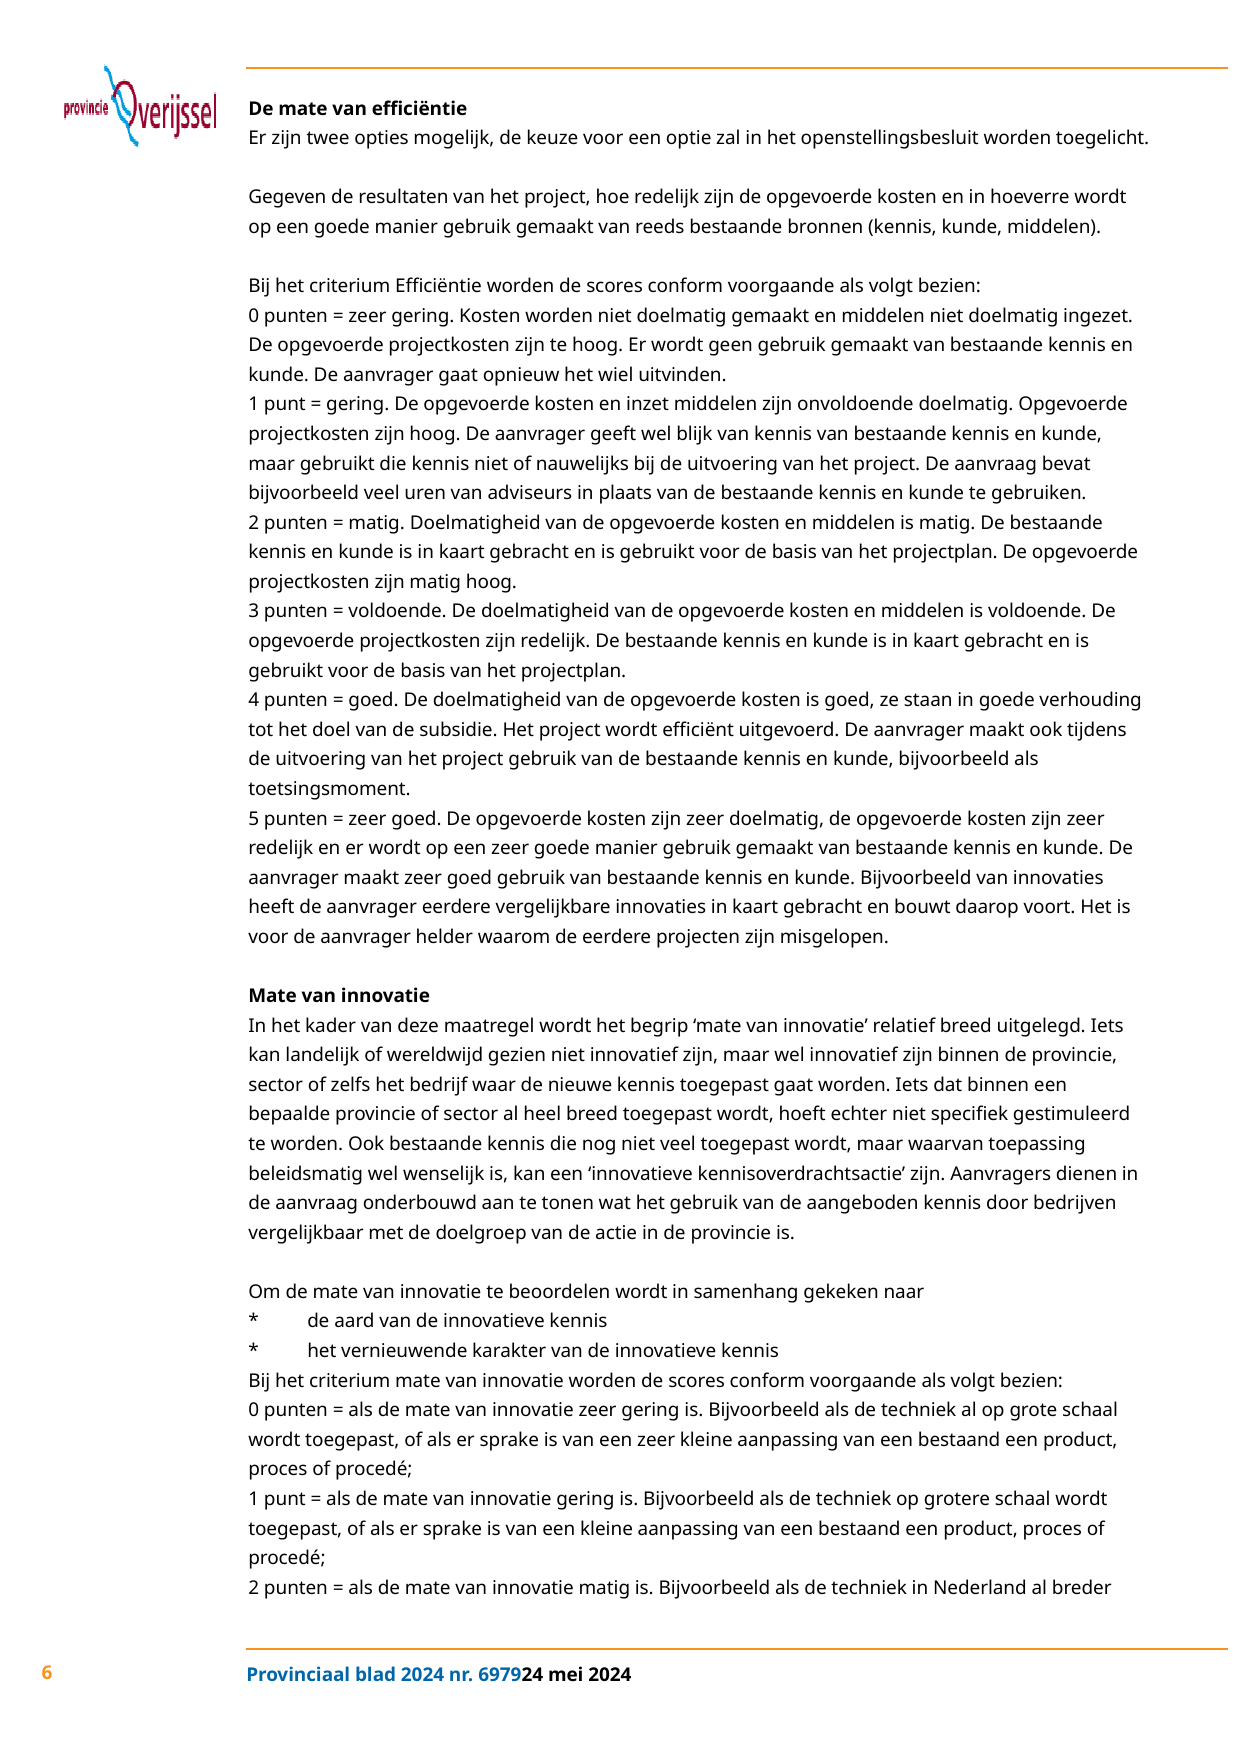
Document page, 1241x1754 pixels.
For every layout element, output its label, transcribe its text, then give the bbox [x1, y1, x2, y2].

text Gegeven de resultaten van het project, hoe redelijk zijn de opgevoerde kosten en in hoeverre wordt op een goede manier gebruik gemaakt van reeds bestaande bronnen (kennis, kunde, middelen). [248, 183, 1152, 239]
text 0 punten = als de mate van innovatie zeer gering is. Bijvoorbeeld als de techniek al op grote schaal wordt toegepast, of als er sprake is van een zeer kleine aanpassing van een bestaand een product, proces of procedé; [248, 1396, 1152, 1481]
text Mate van innovatie [248, 982, 1152, 1008]
text 4 punten = goed. De doelmatigheid van de opgevoerde kosten is goed, ze staan in goede verhouding tot het doel van de subsidie. Het project wordt efficiënt uitgevoerd. De aanvrager maakt ook tijdens de uitvoering van het project gebruik van de bestaande kennis en kunde, bijvoorbeeld als toetsingsmoment. [248, 686, 1152, 801]
text 5 punten = zeer goed. De opgevoerde kosten zijn zeer doelmatig, de opgevoerde kosten zijn zeer redelijk en er wordt op een zeer goede manier gebruik gemaakt van bestaande kennis en kunde. De aanvrager maakt zeer goed gebruik van bestaande kennis en kunde. Bijvoorbeeld van innovaties heeft de aanvrager eerdere vergelijkbare innovaties in kaart gebracht en bouwt daarop voort. Het is voor de aanvrager helder waarom de eerdere projecten zijn misgelopen. [248, 805, 1152, 949]
text Bij het criterium Efficiëntie worden de scores conform voorgaande als volgt bezien: [248, 272, 1152, 298]
text 0 punten = zeer gering. Kosten worden niet doelmatig gemaakt en middelen niet doelmatig ingezet. De opgevoerde projectkosten zijn te hoog. Er wordt geen gebruik gemaakt van bestaande kennis en kunde. De aanvrager gaat opnieuw het wiel uitvinden. [248, 302, 1152, 387]
text Om de mate van innovatie te beoordelen wordt in samenhang gekeken naar [248, 1278, 1152, 1304]
text In het kader van deze maatregel wordt het begrip ‘mate van innovatie’ relatief breed uitgelegd. Iets kan landelijk of wereldwijd gezien niet innovatief zijn, maar wel innovatief zijn binnen de provincie, sector of zelfs het bedrijf waar de nieuwe kennis toegepast gaat worden. Iets dat binnen een bepaalde provincie of sector al heel breed toegepast wordt, hoeft echter niet specifiek gestimuleerd te worden. Ook bestaande kennis die nog niet veel toegepast wordt, maar waarvan toepassing beleidsmatig wel wenselijk is, kan een ‘innovatieve kennisoverdrachtsactie’ zijn. Aanvragers dienen in de aanvraag onderbouwd aan te tonen wat het gebruik van de aangeboden kennis door bedrijven vergelijkbaar met de doelgroep van de actie in de provincie is. [248, 1012, 1152, 1245]
text 1 punt = als de mate van innovatie gering is. Bijvoorbeeld als de techniek op grotere schaal wordt toegepast, of als er sprake is van een kleine aanpassing van een bestaand een product, proces of procedé; [248, 1485, 1152, 1570]
text 2 punten = als de mate van innovatie matig is. Bijvoorbeeld als de techniek in Nederland al breder [248, 1574, 1152, 1600]
text 1 punt = gering. De opgevoerde kosten en inzet middelen zijn onvoldoende doelmatig. Opgevoerde projectkosten zijn hoog. De aanvrager geeft wel blijk van kennis van bestaande kennis en kunde, maar gebruikt die kennis niet of nauwelijks bij de uitvoering van het project. De aanvraag bevat bijvoorbeeld veel uren van adviseurs in plaats van de bestaande kennis en kunde te gebruiken. [248, 391, 1152, 505]
text Er zijn twee opties mogelijk, de keuze voor een optie zal in het openstellingsbesluit worden toegelicht. [248, 124, 1152, 150]
text Bij het criterium mate van innovatie worden de scores conform voorgaande als volgt bezien: [248, 1367, 1152, 1393]
list de aard van de innovatieve kennis [248, 1308, 1152, 1333]
text 3 punten = voldoende. De doelmatigheid van de opgevoerde kosten en middelen is voldoende. De opgevoerde projectkosten zijn redelijk. De bestaande kennis en kunde is in kaart gebracht en is gebruikt voor de basis van het projectplan. [248, 598, 1152, 683]
text De mate van efficiëntie [248, 95, 1152, 121]
list het vernieuwende karakter van de innovatieve kennis [248, 1337, 1152, 1363]
text 2 punten = matig. Doelmatigheid van de opgevoerde kosten en middelen is matig. De bestaande kennis en kunde is in kaart gebracht en is gebruikt voor de basis van het projectplan. De opgevoerde projectkosten zijn matig hoog. [248, 509, 1152, 594]
picture [41, 47, 231, 172]
